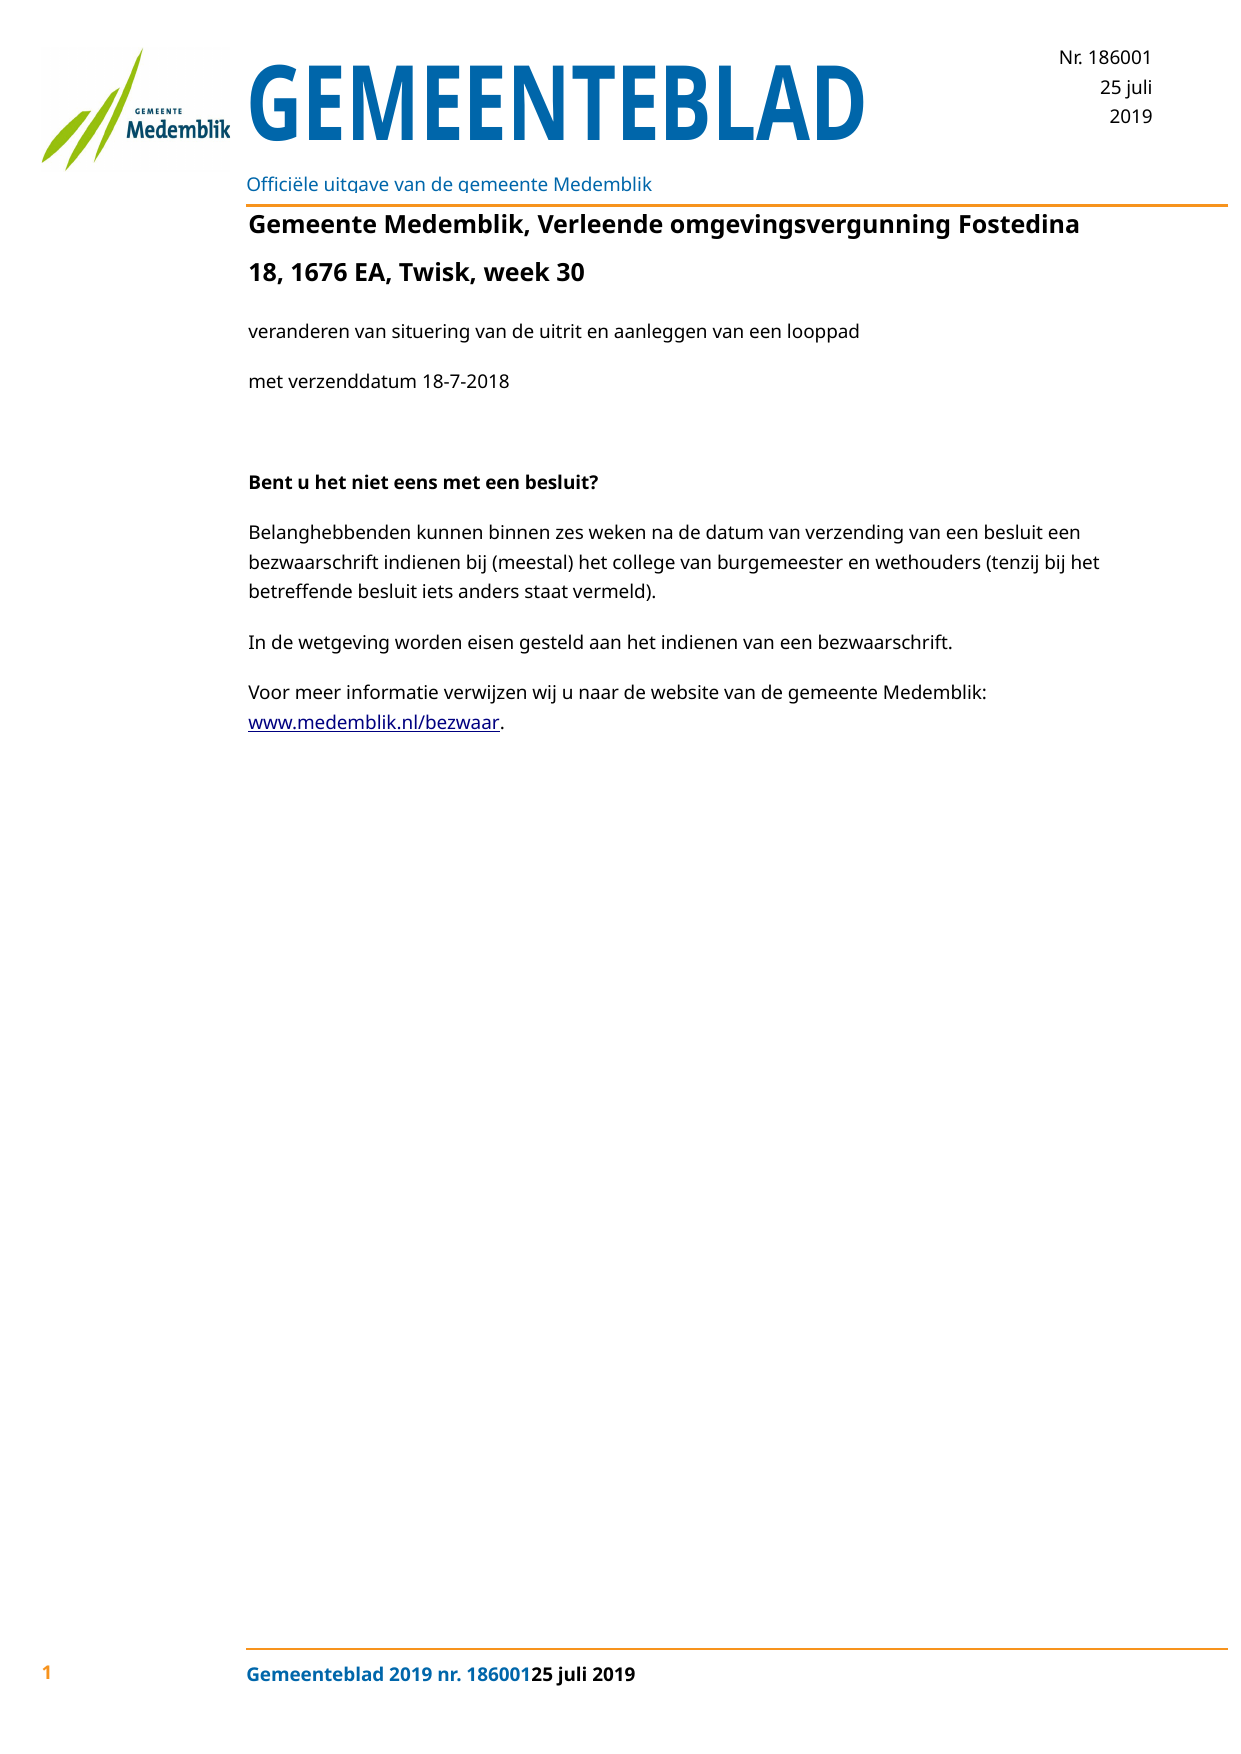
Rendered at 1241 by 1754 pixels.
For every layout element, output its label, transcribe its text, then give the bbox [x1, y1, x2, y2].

text Voor meer informatie verwijzen wij u naar de website van de gemeente Medemblik: www.medemblik.nl/bezwaar. [248, 679, 1152, 735]
picture [41, 47, 231, 172]
text met verzenddatum 18-7-2018 [248, 368, 1152, 394]
text veranderen van situering van de uitrit en aanleggen van een looppad [248, 318, 1152, 344]
text In de wetgeving worden eisen gesteld aan het indienen van een bezwaarschrift. [248, 629, 1152, 655]
text Gemeente Medemblik, Verleende omgevingsvergunning Fostedina 18, 1676 EA, Twisk, week 30 [248, 207, 1152, 288]
text Belanghebbenden kunnen binnen zes weken na de datum van verzending van een besluit een bezwaarschrift indienen bij (meestal) het college van burgemeester en wethouders (tenzij bij het betreffende besluit iets anders staat vermeld). [248, 519, 1152, 604]
text Bent u het niet eens met een besluit? [248, 469, 1152, 495]
